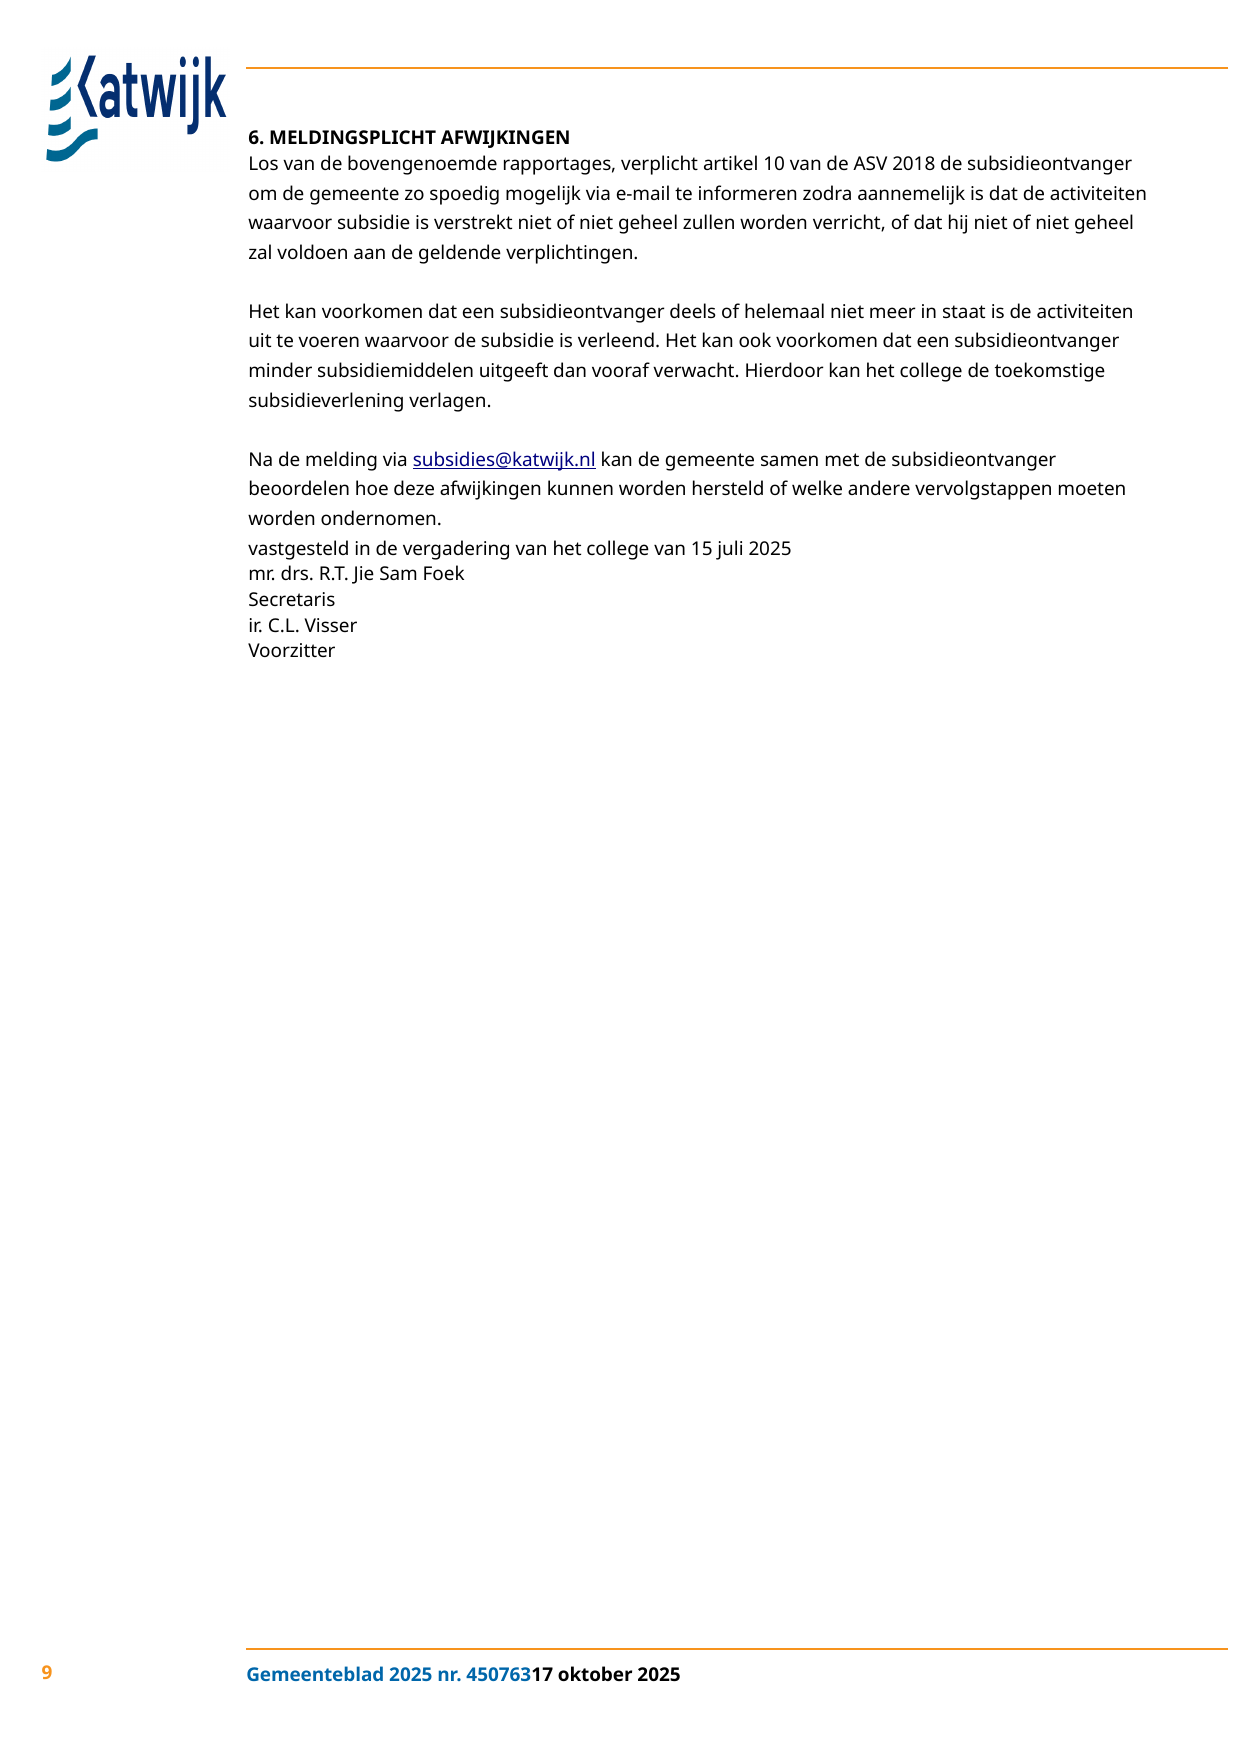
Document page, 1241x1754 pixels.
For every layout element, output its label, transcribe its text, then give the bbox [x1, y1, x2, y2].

picture [41, 47, 231, 172]
text 6. MELDINGSPLICHT AFWIJKINGEN [248, 124, 1152, 150]
text vastgesteld in de vergadering van het college van 15 juli 2025 [248, 535, 1152, 560]
text ir. C.L. Visser [248, 612, 1152, 638]
text Voorzitter [248, 638, 1152, 663]
text Het kan voorkomen dat een subsidieontvanger deels of helemaal niet meer in staat is de activiteiten uit te voeren waarvoor de subsidie is verleend. Het kan ook voorkomen dat een subsidieontvanger minder subsidiemiddelen uitgeeft dan vooraf verwacht. Hierdoor kan het college de toekomstige subsidieverlening verlagen. [248, 298, 1152, 412]
text Secretaris [248, 586, 1152, 612]
text Na de melding via subsidies@katwijk.nl kan de gemeente samen met de subsidieontvanger beoordelen hoe deze afwijkingen kunnen worden hersteld of welke andere vervolgstappen moeten worden ondernomen. [248, 446, 1152, 531]
text mr. drs. R.T. Jie Sam Foek [248, 560, 1152, 586]
text Los van de bovengenoemde rapportages, verplicht artikel 10 van de ASV 2018 de subsidieontvanger om de gemeente zo spoedig mogelijk via e-mail te informeren zodra aannemelijk is dat de activiteiten waarvoor subsidie is verstrekt niet of niet geheel zullen worden verricht, of dat hij niet of niet geheel zal voldoen aan de geldende verplichtingen. [248, 150, 1152, 264]
